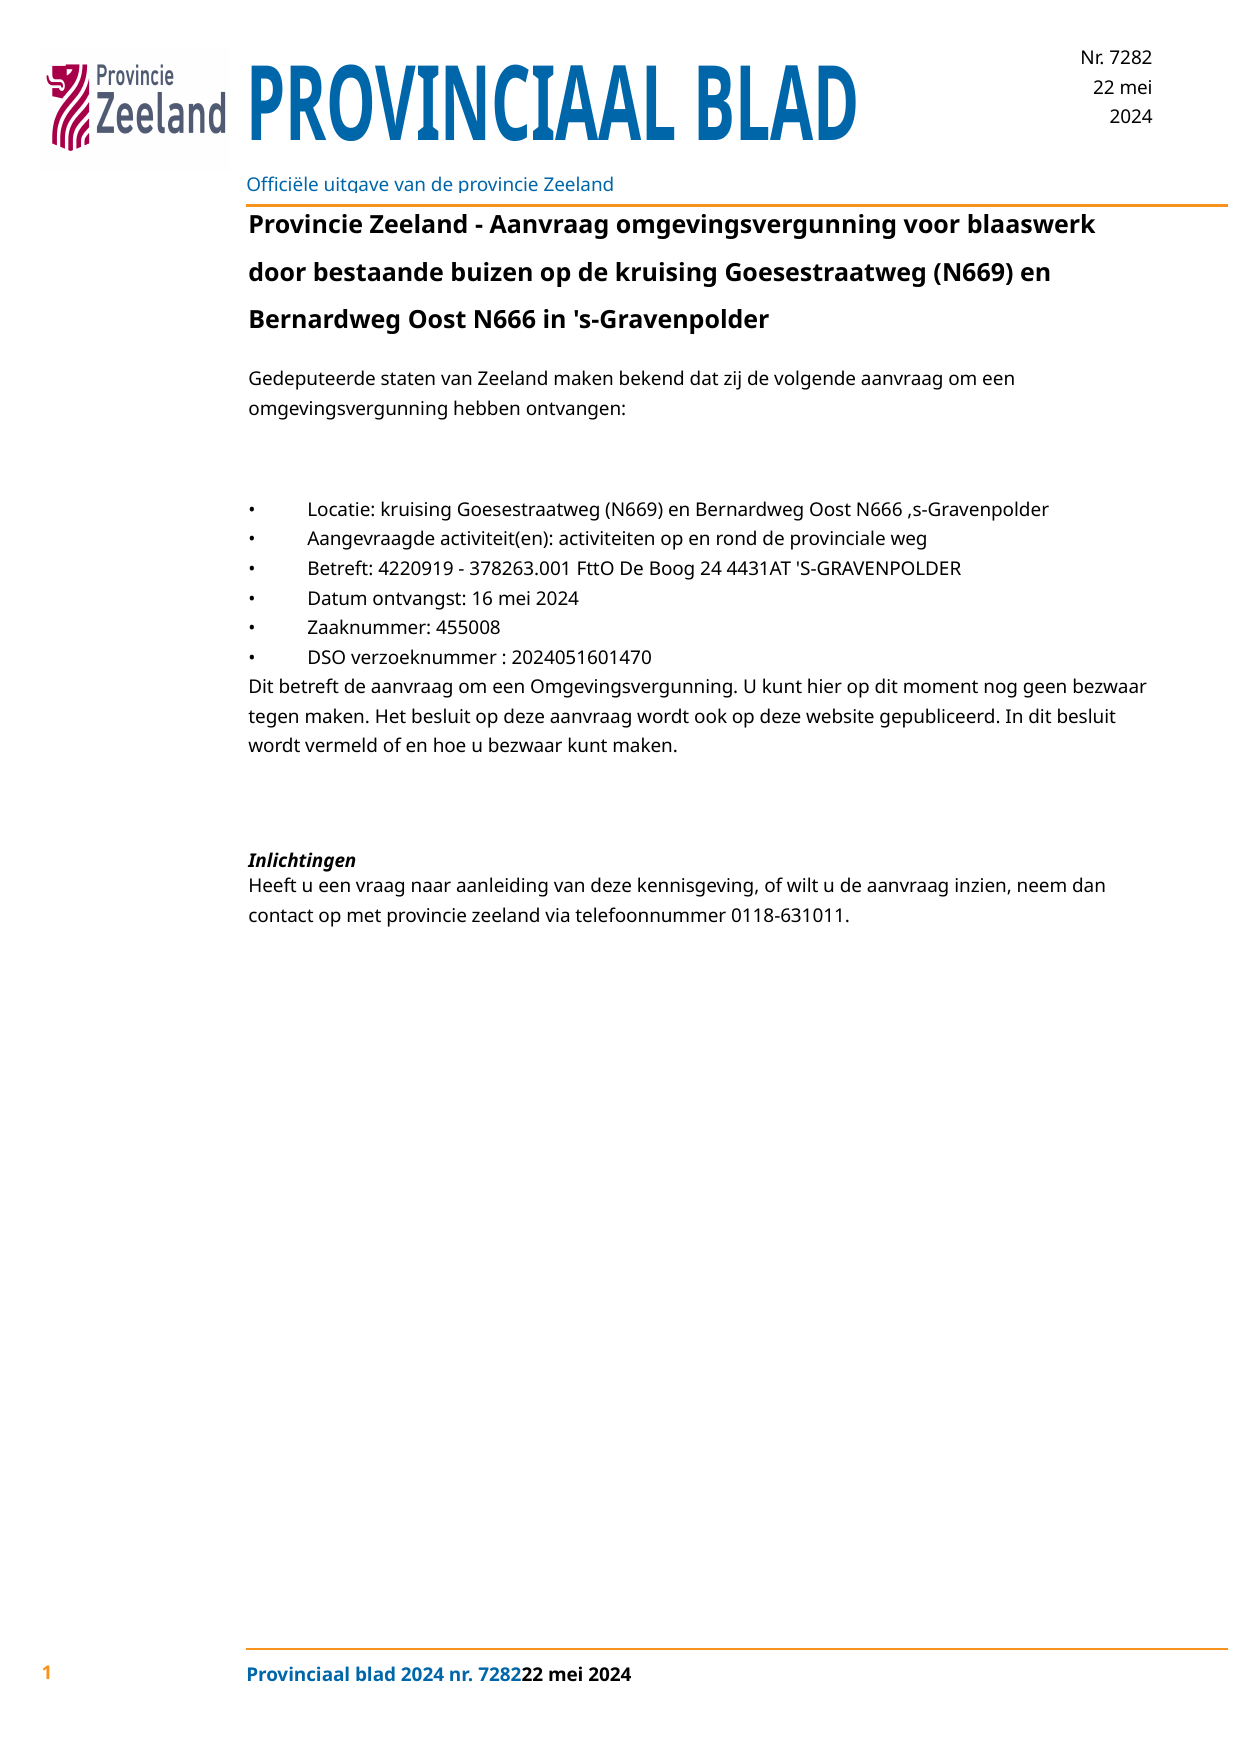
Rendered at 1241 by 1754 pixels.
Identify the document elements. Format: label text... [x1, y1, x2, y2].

list Aangevraagde activiteit(en): activiteiten op en rond de provinciale weg [248, 526, 1152, 551]
text Heeft u een vraag naar aanleiding van deze kennisgeving, of wilt u de aanvraag inzien, neem dan contact op met provincie zeeland via telefoonnummer 0118-631011. [248, 873, 1152, 928]
list DSO verzoeknummer : 2024051601470 [248, 644, 1152, 669]
text Provincie Zeeland - Aanvraag omgevingsvergunning voor blaaswerk door bestaande buizen op de kruising Goesestraatweg (N669) en Bernardweg Oost N666 in 's-Gravenpolder [248, 207, 1152, 336]
list Locatie: kruising Goesestraatweg (N669) en Bernardweg Oost N666 ,s-Gravenpolder [248, 496, 1152, 522]
text Inlichtingen [248, 847, 1152, 873]
list Betreft: 4220919 - 378263.001 FttO De Boog 24 4431AT 'S-GRAVENPOLDER [248, 555, 1152, 581]
list Datum ontvangst: 16 mei 2024 [248, 585, 1152, 610]
text Dit betreft de aanvraag om een Omgevingsvergunning. U kunt hier op dit moment nog geen bezwaar tegen maken. Het besluit op deze aanvraag wordt ook op deze website gepubliceerd. In dit besluit wordt vermeld of en hoe u bezwaar kunt maken. [248, 673, 1152, 758]
text Gedeputeerde staten van Zeeland maken bekend dat zij de volgende aanvraag om een omgevingsvergunning hebben ontvangen: [248, 366, 1152, 421]
list Zaaknummer: 455008 [248, 614, 1152, 640]
picture [41, 47, 231, 172]
